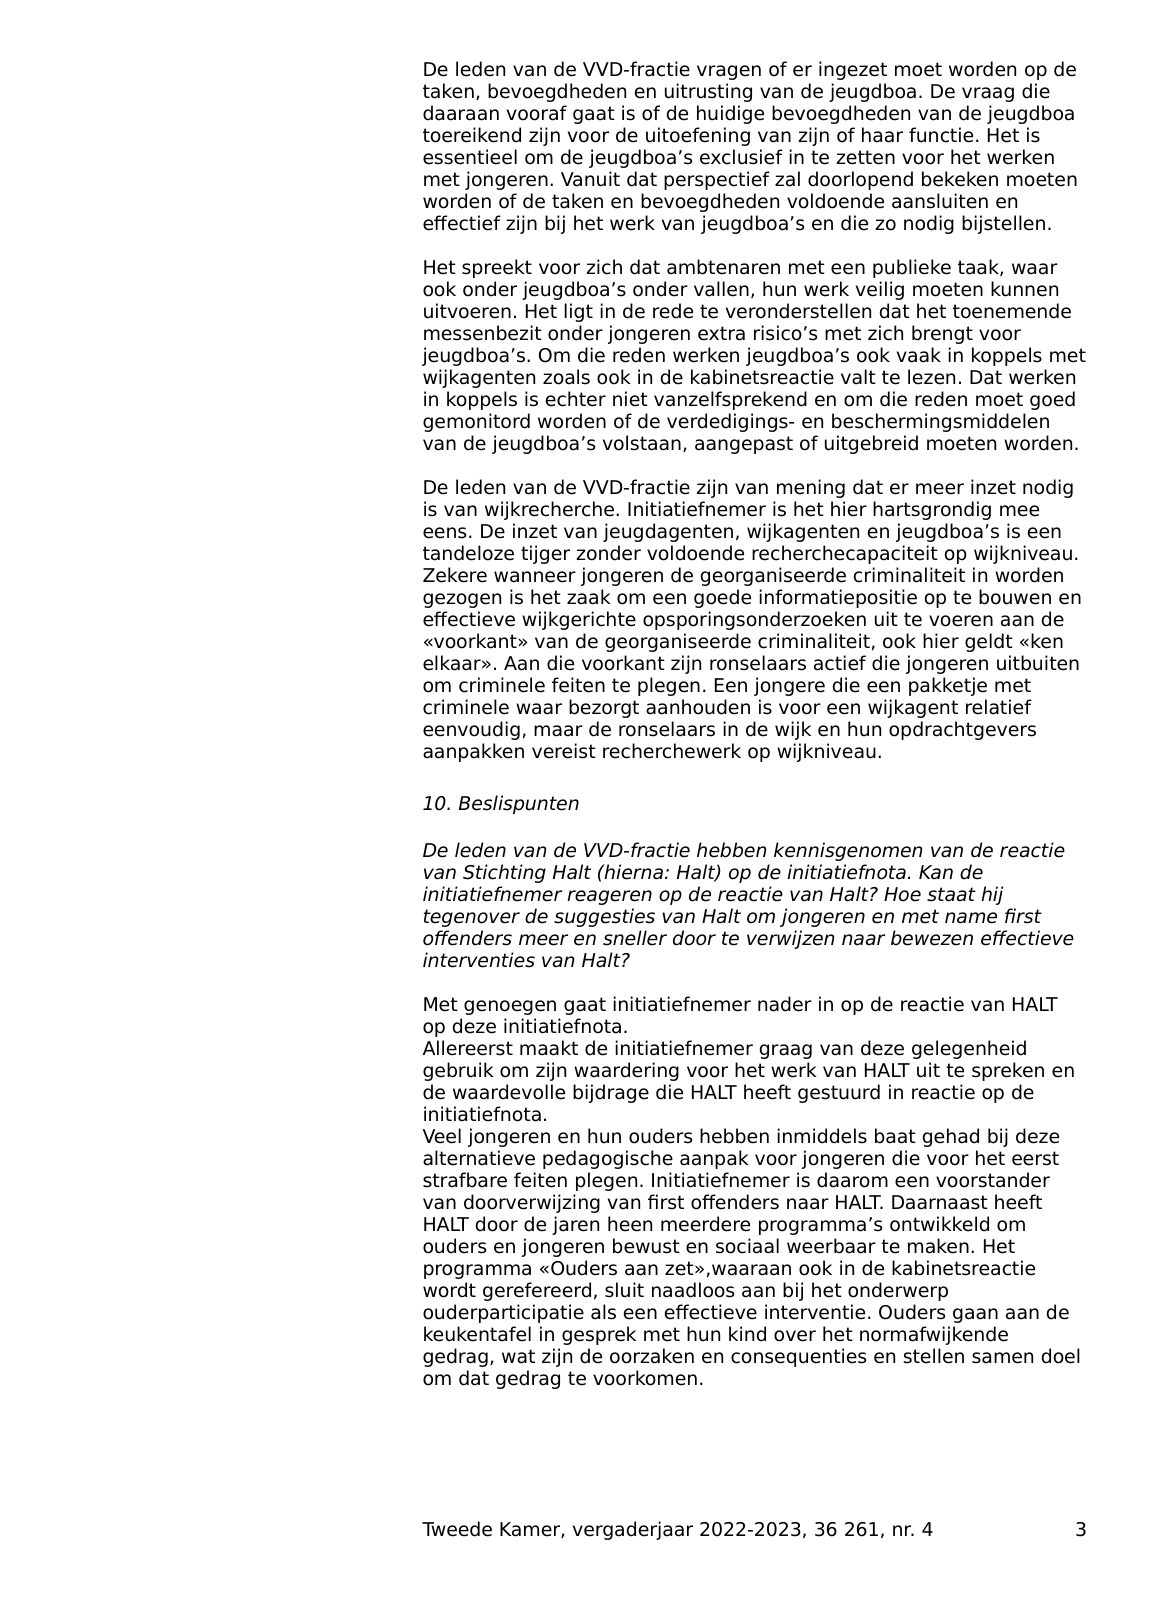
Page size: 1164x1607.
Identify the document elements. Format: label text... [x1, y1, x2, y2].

text De leden van de VVD-fractie zijn van mening dat er meer inzet nodig is van wijkrecherche. Initiatiefnemer is het hier hartsgrondig mee eens. De inzet van jeugdagenten, wijkagenten en jeugdboa’s is een tandeloze tijger zonder voldoende recherchecapaciteit op wijkniveau. Zekere wanneer jongeren de georganiseerde criminaliteit in worden gezogen is het zaak om een goede informatiepositie op te bouwen en effectieve wijkgerichte opsporingsonderzoeken uit te voeren aan de «voorkant» van de georganiseerde criminaliteit, ook hier geldt «ken elkaar». Aan die voorkant zijn ronselaars actief die jongeren uitbuiten om criminele feiten te plegen. Een jongere die een pakketje met criminele waar bezorgt aanhouden is voor een wijkagent relatief eenvoudig, maar de ronselaars in de wijk en hun opdrachtgevers aanpakken vereist recherchewerk op wijkniveau. [422, 477, 1087, 763]
text Met genoegen gaat initiatiefnemer nader in op de reactie van HALT op deze initiatiefnota. [422, 994, 1087, 1038]
text Allereerst maakt de initiatiefnemer graag van deze gelegenheid gebruik om zijn waardering voor het werk van HALT uit te spreken en de waardevolle bijdrage die HALT heeft gestuurd in reactie op de initiatiefnota. [422, 1038, 1087, 1126]
subtitle 10. Beslispunten [422, 793, 1087, 815]
text Veel jongeren en hun ouders hebben inmiddels baat gehad bij deze alternatieve pedagogische aanpak voor jongeren die voor het eerst strafbare feiten plegen. Initiatiefnemer is daarom een voorstander van doorverwijzing van first offenders naar HALT. Daarnaast heeft HALT door de jaren heen meerdere programma’s ontwikkeld om ouders en jongeren bewust en sociaal weerbaar te maken. Het programma «Ouders aan zet»,waaraan ook in de kabinetsreactie wordt gerefereerd, sluit naadloos aan bij het onderwerp ouderparticipatie als een effectieve interventie. Ouders gaan aan de keukentafel in gesprek met hun kind over het normafwijkende gedrag, wat zijn de oorzaken en consequenties en stellen samen doel om dat gedrag te voorkomen. [422, 1126, 1087, 1389]
text Het spreekt voor zich dat ambtenaren met een publieke taak, waar ook onder jeugdboa’s onder vallen, hun werk veilig moeten kunnen uitvoeren. Het ligt in de rede te veronderstellen dat het toenemende messenbezit onder jongeren extra risico’s met zich brengt voor jeugdboa’s. Om die reden werken jeugdboa’s ook vaak in koppels met wijkagenten zoals ook in de kabinetsreactie valt te lezen. Dat werken in koppels is echter niet vanzelfsprekend en om die reden moet goed gemonitord worden of de verdedigings- en beschermingsmiddelen van de jeugdboa’s volstaan, aangepast of uitgebreid moeten worden. [422, 257, 1087, 455]
text De leden van de VVD-fractie hebben kennisgenomen van de reactie van Stichting Halt (hierna: Halt) op de initiatiefnota. Kan de initiatiefnemer reageren op de reactie van Halt? Hoe staat hij tegenover de suggesties van Halt om jongeren en met name first offenders meer en sneller door te verwijzen naar bewezen effectieve interventies van Halt? [422, 840, 1087, 972]
text De leden van de VVD-fractie vragen of er ingezet moet worden op de taken, bevoegdheden en uitrusting van de jeugdboa. De vraag die daaraan vooraf gaat is of de huidige bevoegdheden van de jeugdboa toereikend zijn voor de uitoefening van zijn of haar functie. Het is essentieel om de jeugdboa’s exclusief in te zetten voor het werken met jongeren. Vanuit dat perspectief zal doorlopend bekeken moeten worden of de taken en bevoegdheden voldoende aansluiten en effectief zijn bij het werk van jeugdboa’s en die zo nodig bijstellen. [422, 59, 1087, 235]
